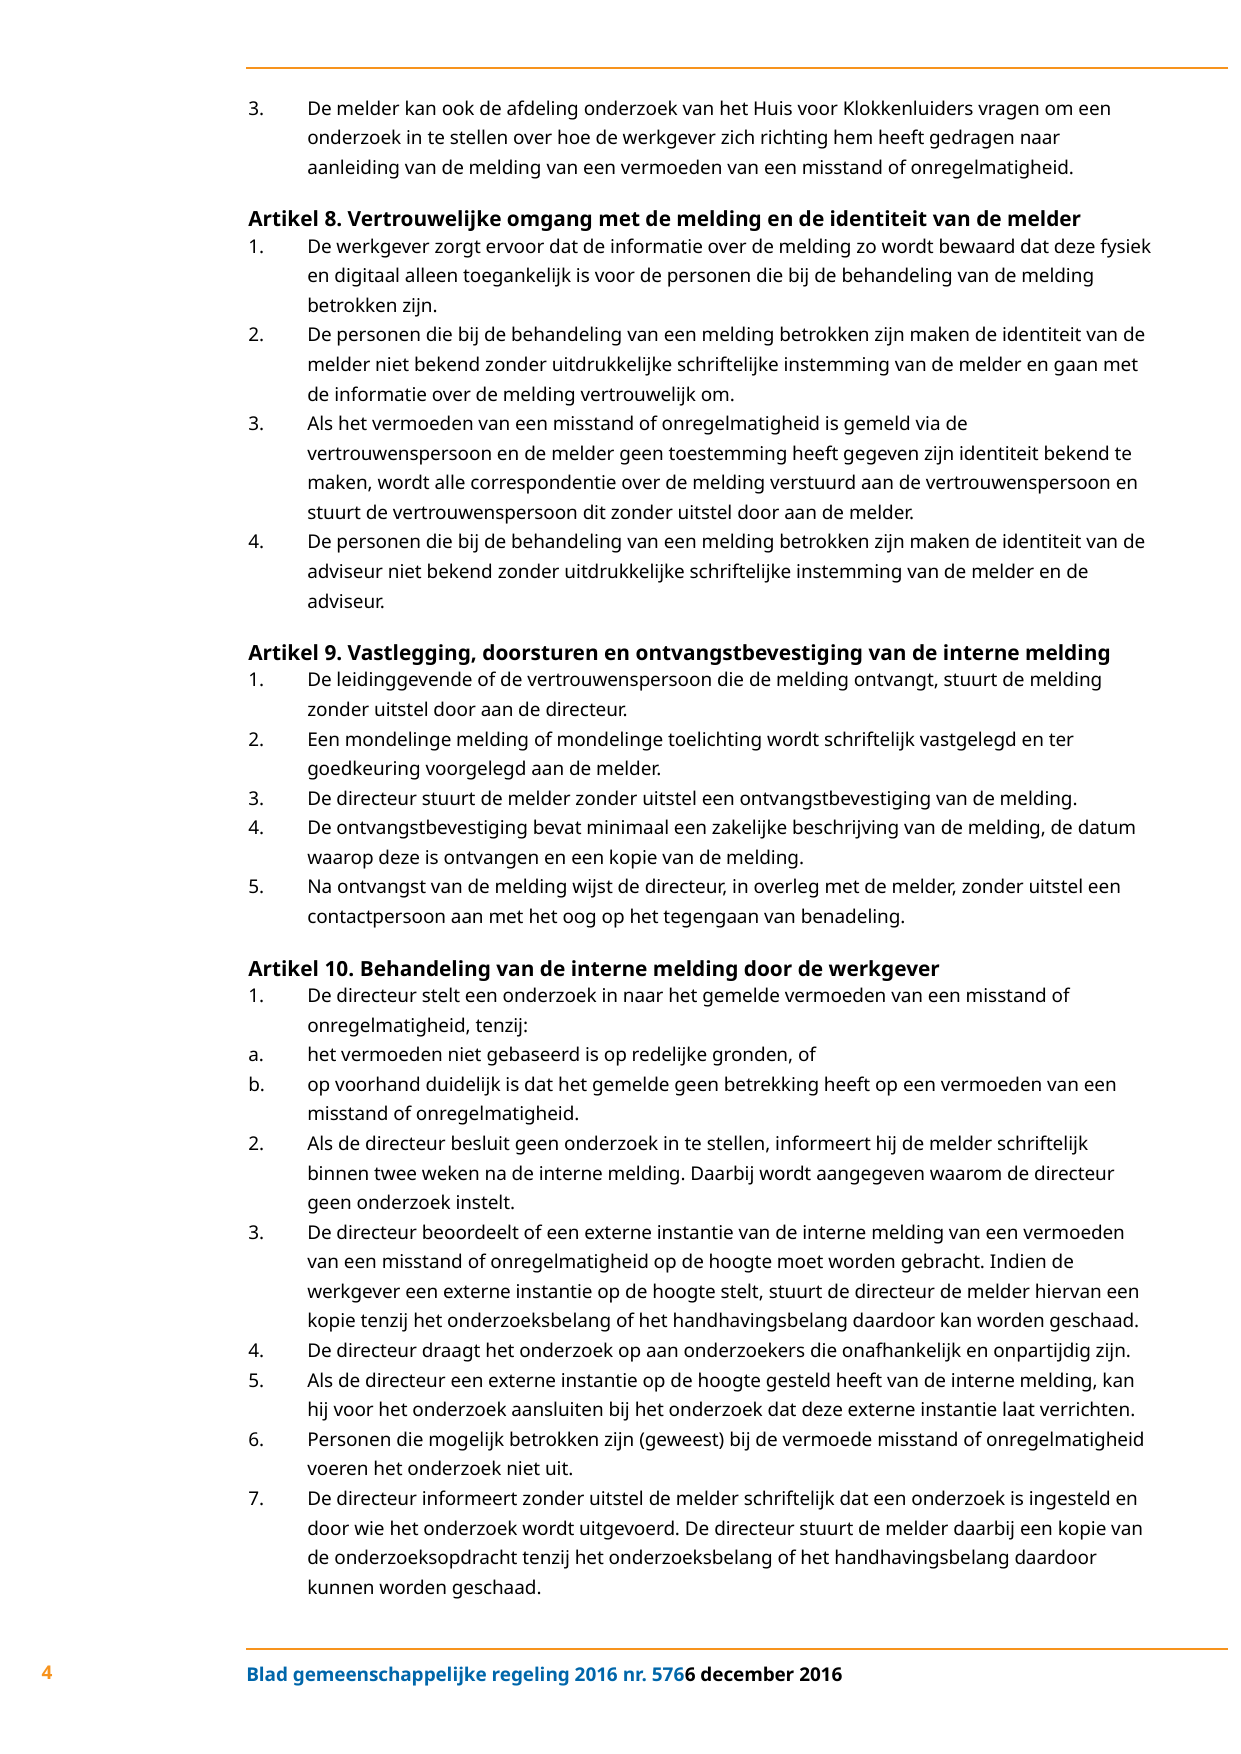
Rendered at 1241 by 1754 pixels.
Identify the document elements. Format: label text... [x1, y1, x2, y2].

list De directeur stelt een onderzoek in naar het gemelde vermoeden van een misstand of onregelmatigheid, tenzij: [248, 982, 1152, 1037]
text Artikel 9. Vastlegging, doorsturen en ontvangstbevestiging van de interne melding [248, 638, 1152, 667]
text Artikel 10. Behandeling van de interne melding door de werkgever [248, 954, 1152, 982]
list De melder kan ook de afdeling onderzoek van het Huis voor Klokkenluiders vragen om een onderzoek in te stellen over hoe de werkgever zich richting hem heeft gedragen naar aanleiding van de melding van een vermoeden van een misstand of onregelmatigheid. [248, 95, 1152, 180]
list De personen die bij de behandeling van een melding betrokken zijn maken de identiteit van de adviseur niet bekend zonder uitdrukkelijke schriftelijke instemming van de melder en de adviseur. [248, 529, 1152, 613]
text Artikel 8. Vertrouwelijke omgang met de melding en de identiteit van de melder [248, 204, 1152, 233]
list Een mondelinge melding of mondelinge toelichting wordt schriftelijk vastgelegd en ter goedkeuring voorgelegd aan de melder. [248, 726, 1152, 781]
list De ontvangstbevestiging bevat minimaal een zakelijke beschrijving van de melding, de datum waarop deze is ontvangen en een kopie van de melding. [248, 814, 1152, 870]
picture [41, 47, 231, 172]
list De directeur informeert zonder uitstel de melder schriftelijk dat een onderzoek is ingesteld en door wie het onderzoek wordt uitgevoerd. De directeur stuurt de melder daarbij een kopie van de onderzoeksopdracht tenzij het onderzoeksbelang of het handhavingsbelang daardoor kunnen worden geschaad. [248, 1485, 1152, 1599]
list Personen die mogelijk betrokken zijn (geweest) bij de vermoede misstand of onregelmatigheid voeren het onderzoek niet uit. [248, 1426, 1152, 1481]
list Als de directeur besluit geen onderzoek in te stellen, informeert hij de melder schriftelijk binnen twee weken na de interne melding. Daarbij wordt aangegeven waarom de directeur geen onderzoek instelt. [248, 1130, 1152, 1215]
list Na ontvangst van de melding wijst de directeur, in overleg met de melder, zonder uitstel een contactpersoon aan met het oog op het tegengaan van benadeling. [248, 874, 1152, 929]
list De werkgever zorgt ervoor dat de informatie over de melding zo wordt bewaard dat deze fysiek en digitaal alleen toegankelijk is voor de personen die bij de behandeling van de melding betrokken zijn. [248, 233, 1152, 318]
list De directeur beoordeelt of een externe instantie van de interne melding van een vermoeden van een misstand of onregelmatigheid op de hoogte moet worden gebracht. Indien de werkgever een externe instantie op de hoogte stelt, stuurt de directeur de melder hiervan een kopie tenzij het onderzoeksbelang of het handhavingsbelang daardoor kan worden geschaad. [248, 1219, 1152, 1333]
list Als de directeur een externe instantie op de hoogte gesteld heeft van de interne melding, kan hij voor het onderzoek aansluiten bij het onderzoek dat deze externe instantie laat verrichten. [248, 1367, 1152, 1422]
list Als het vermoeden van een misstand of onregelmatigheid is gemeld via de vertrouwenspersoon en de melder geen toestemming heeft gegeven zijn identiteit bekend te maken, wordt alle correspondentie over de melding verstuurd aan de vertrouwenspersoon en stuurt de vertrouwenspersoon dit zonder uitstel door aan de melder. [248, 410, 1152, 525]
list op voorhand duidelijk is dat het gemelde geen betrekking heeft op een vermoeden van een misstand of onregelmatigheid. [248, 1071, 1152, 1126]
list De personen die bij de behandeling van een melding betrokken zijn maken de identiteit van de melder niet bekend zonder uitdrukkelijke schriftelijke instemming van de melder en gaan met de informatie over de melding vertrouwelijk om. [248, 322, 1152, 406]
list het vermoeden niet gebaseerd is op redelijke gronden, of [248, 1041, 1152, 1067]
list De directeur stuurt de melder zonder uitstel een ontvangstbevestiging van de melding. [248, 785, 1152, 811]
list De leidinggevende of de vertrouwenspersoon die de melding ontvangt, stuurt de melding zonder uitstel door aan de directeur. [248, 667, 1152, 722]
list De directeur draagt het onderzoek op aan onderzoekers die onafhankelijk en onpartijdig zijn. [248, 1337, 1152, 1363]
